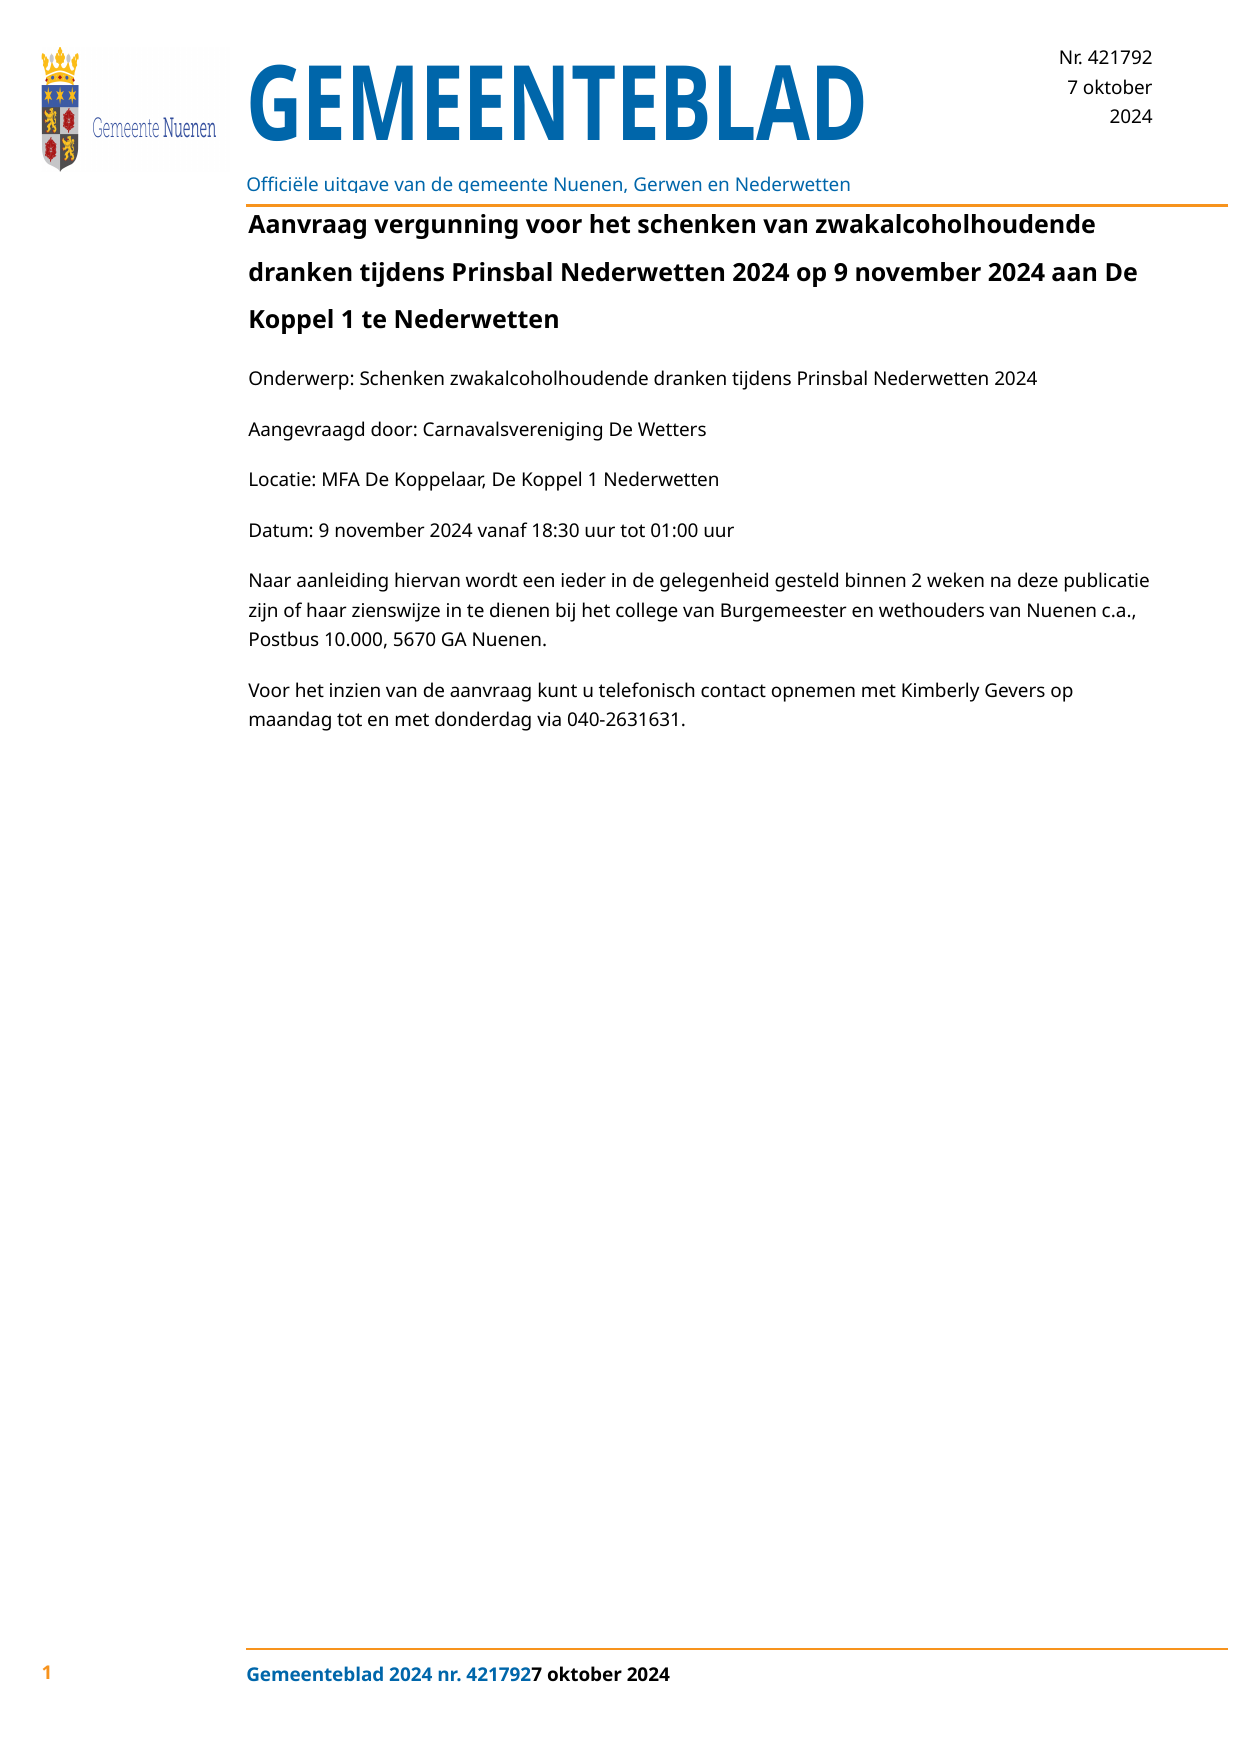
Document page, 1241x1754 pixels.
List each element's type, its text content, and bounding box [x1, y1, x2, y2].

text Voor het inzien van de aanvraag kunt u telefonisch contact opnemen met Kimberly Gevers op maandag tot en met donderdag via 040-2631631. [248, 677, 1152, 732]
text Onderwerp: Schenken zwakalcoholhoudende dranken tijdens Prinsbal Nederwetten 2024 [248, 366, 1152, 391]
text Aangevraagd door: Carnavalsvereniging De Wetters [248, 416, 1152, 442]
text Datum: 9 november 2024 vanaf 18:30 uur tot 01:00 uur [248, 517, 1152, 542]
text Aanvraag vergunning voor het schenken van zwakalcoholhoudende dranken tijdens Prinsbal Nederwetten 2024 op 9 november 2024 aan De Koppel 1 te Nederwetten [248, 207, 1152, 336]
text Naar aanleiding hiervan wordt een ieder in de gelegenheid gesteld binnen 2 weken na deze publicatie zijn of haar zienswijze in te dienen bij het college van Burgemeester en wethouders van Nuenen c.a., Postbus 10.000, 5670 GA Nuenen. [248, 567, 1152, 652]
picture [41, 47, 231, 172]
text Locatie: MFA De Koppelaar, De Koppel 1 Nederwetten [248, 466, 1152, 492]
